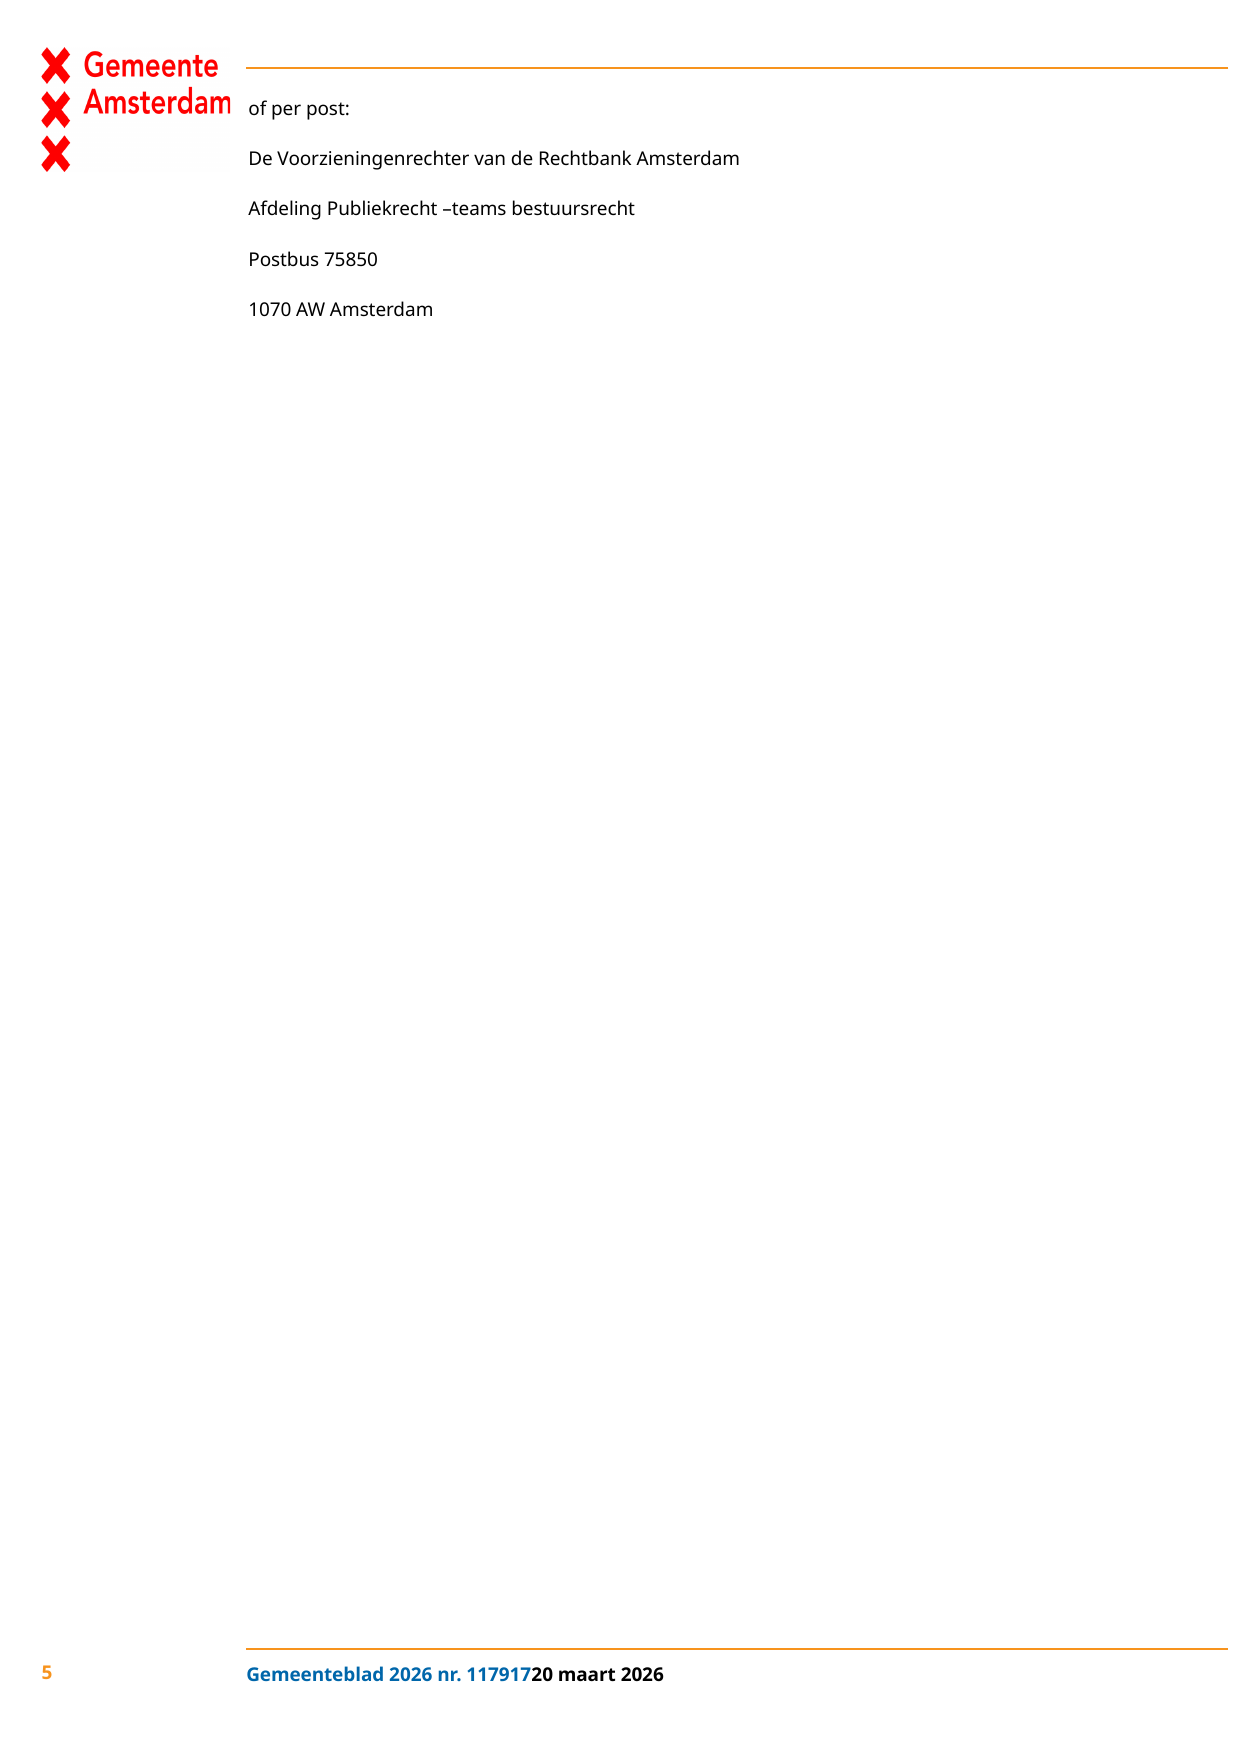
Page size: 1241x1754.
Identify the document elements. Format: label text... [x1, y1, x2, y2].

text Postbus 75850 [248, 246, 1152, 272]
text De Voorzieningenrechter van de Rechtbank Amsterdam [248, 145, 1152, 171]
text of per post: [248, 95, 1152, 121]
text Afdeling Publiekrecht –teams bestuursrecht [248, 196, 1152, 221]
picture [41, 47, 231, 172]
text 1070 AW Amsterdam [248, 296, 1152, 322]
